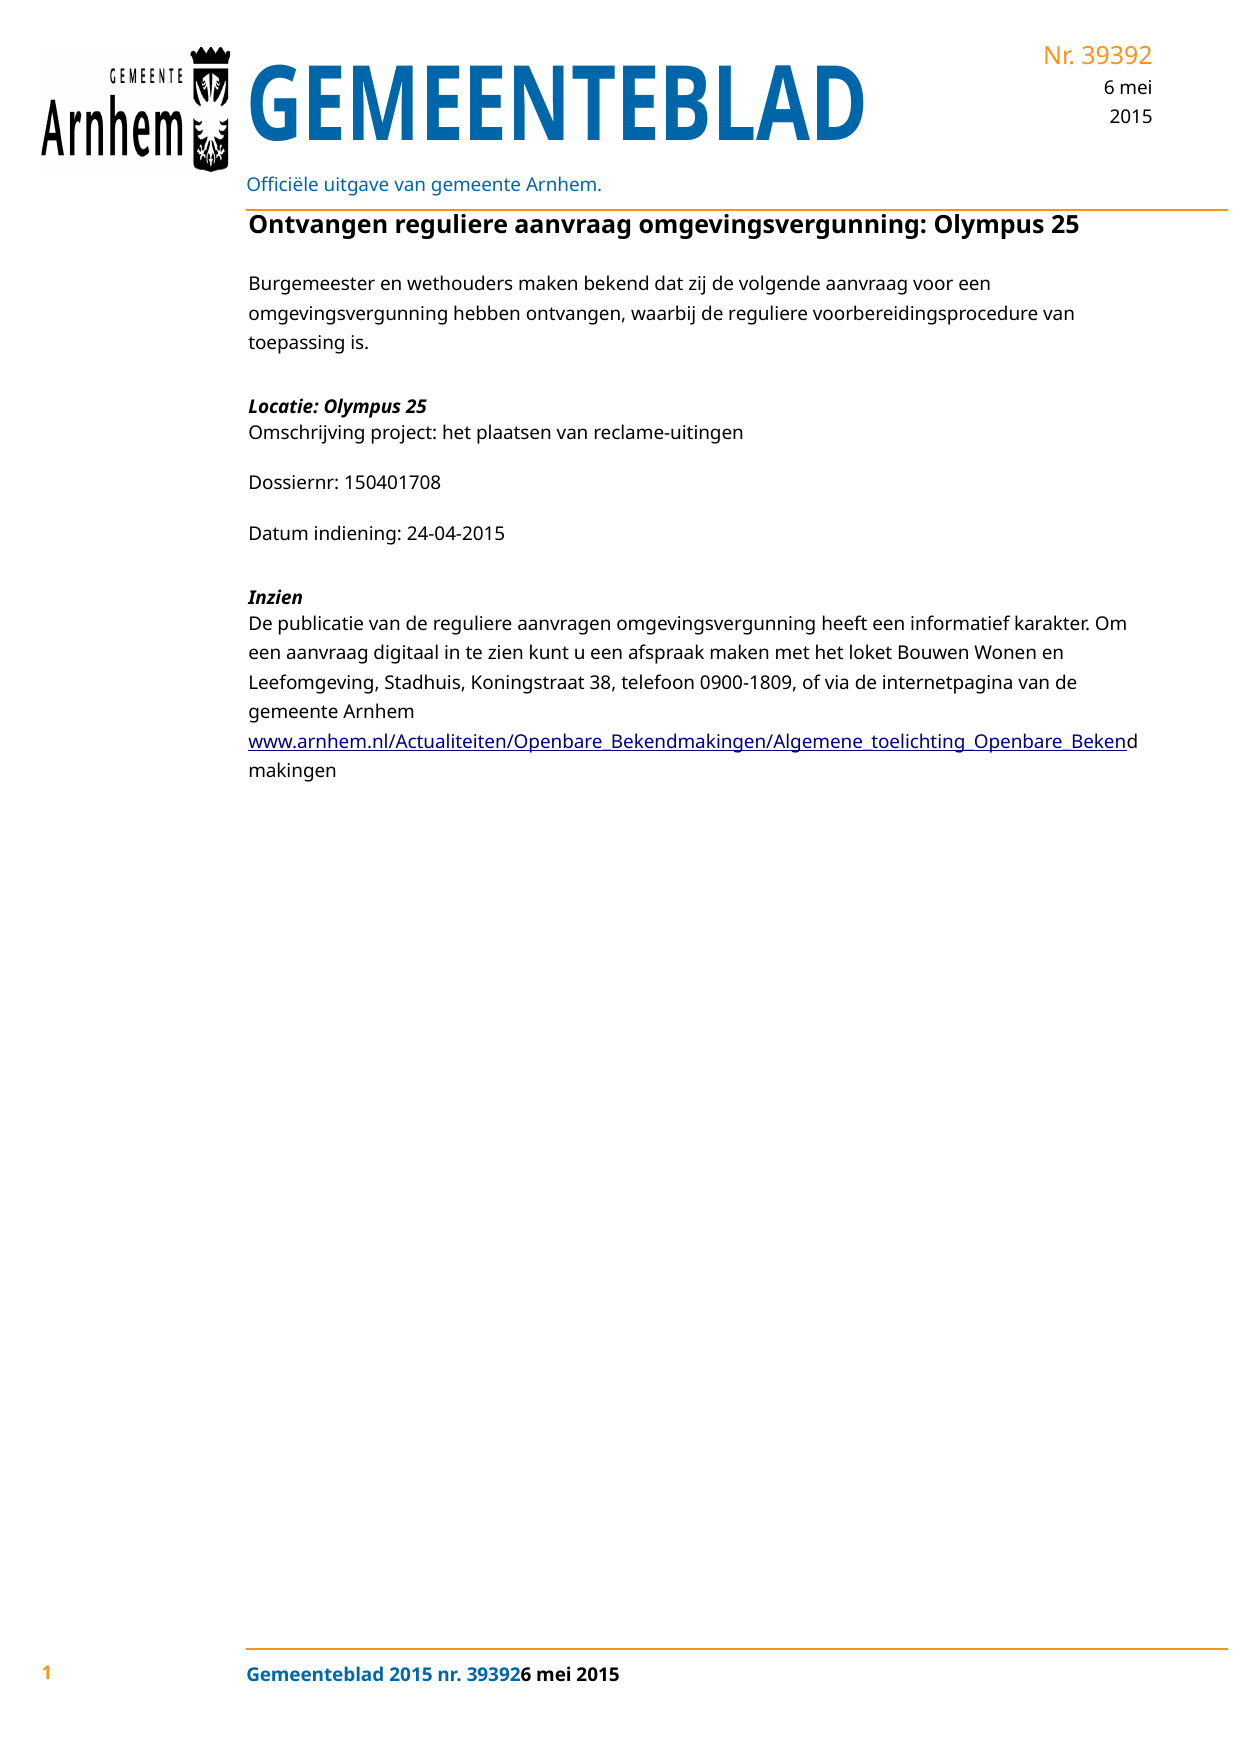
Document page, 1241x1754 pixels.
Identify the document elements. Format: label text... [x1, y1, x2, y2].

text Locatie: Olympus 25 [248, 393, 1152, 419]
text De publicatie van de reguliere aanvragen omgevingsvergunning heeft een informatief karakter. Om een aanvraag digitaal in te zien kunt u een afspraak maken met het loket Bouwen Wonen en Leefomgeving, Stadhuis, Koningstraat 38, telefoon 0900-1809, of via de internetpagina van de gemeente Arnhem www.arnhem.nl/Actualiteiten/Openbare_Bekendmakingen/Algemene_toelichting_Openbare_Bekendmakingen [248, 610, 1152, 783]
text Burgemeester en wethouders maken bekend dat zij de volgende aanvraag voor een omgevingsvergunning hebben ontvangen, waarbij de reguliere voorbereidingsprocedure van toepassing is. [248, 270, 1152, 355]
text Omschrijving project: het plaatsen van reclame-uitingen [248, 419, 1152, 445]
picture [41, 47, 231, 172]
text Inzien [248, 584, 1152, 610]
text Dossiernr: 150401708 [248, 469, 1152, 495]
text Ontvangen reguliere aanvraag omgevingsvergunning: Olympus 25 [248, 211, 1152, 241]
text Datum indiening: 24-04-2015 [248, 520, 1152, 546]
